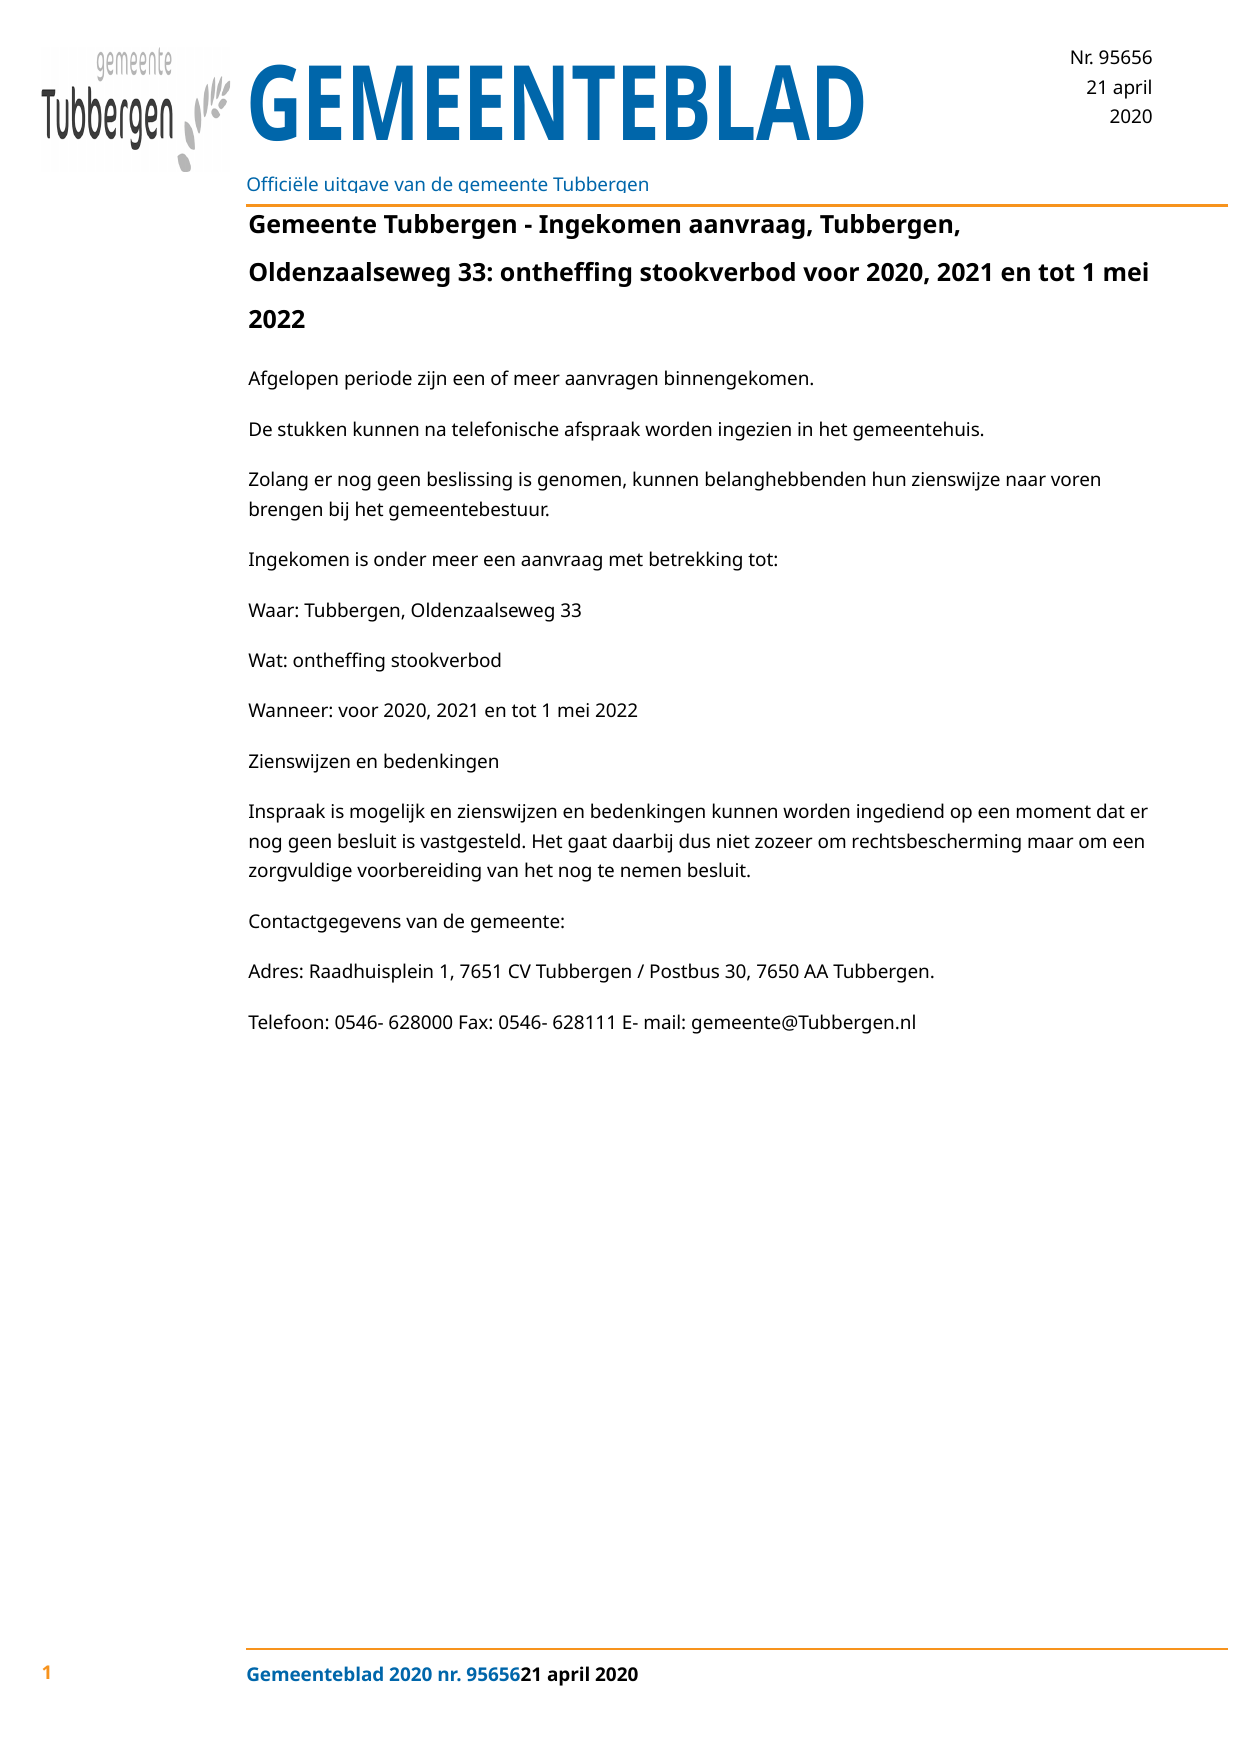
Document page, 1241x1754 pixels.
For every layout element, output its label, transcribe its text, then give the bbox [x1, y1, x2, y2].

text De stukken kunnen na telefonische afspraak worden ingezien in het gemeentehuis. [248, 416, 1152, 442]
text Zienswijzen en bedenkingen [248, 748, 1152, 774]
text Inspraak is mogelijk en zienswijzen en bedenkingen kunnen worden ingediend op een moment dat er nog geen besluit is vastgesteld. Het gaat daarbij dus niet zozeer om rechtsbescherming maar om een zorgvuldige voorbereiding van het nog te nemen besluit. [248, 798, 1152, 883]
text Afgelopen periode zijn een of meer aanvragen binnengekomen. [248, 366, 1152, 391]
picture [41, 47, 231, 172]
text Wat: ontheffing stookverbod [248, 647, 1152, 673]
text Waar: Tubbergen, Oldenzaalseweg 33 [248, 597, 1152, 622]
text Wanneer: voor 2020, 2021 en tot 1 mei 2022 [248, 698, 1152, 723]
text Contactgegevens van de gemeente: [248, 908, 1152, 934]
text Telefoon: 0546- 628000 Fax: 0546- 628111 E- mail: gemeente@Tubbergen.nl [248, 1009, 1152, 1034]
text Zolang er nog geen beslissing is genomen, kunnen belanghebbenden hun zienswijze naar voren brengen bij het gemeentebestuur. [248, 466, 1152, 522]
text Gemeente Tubbergen - Ingekomen aanvraag, Tubbergen, Oldenzaalseweg 33: ontheffing stookverbod voor 2020, 2021 en tot 1 mei 2022 [248, 207, 1152, 336]
text Adres: Raadhuisplein 1, 7651 CV Tubbergen / Postbus 30, 7650 AA Tubbergen. [248, 958, 1152, 984]
text Ingekomen is onder meer een aanvraag met betrekking tot: [248, 546, 1152, 572]
